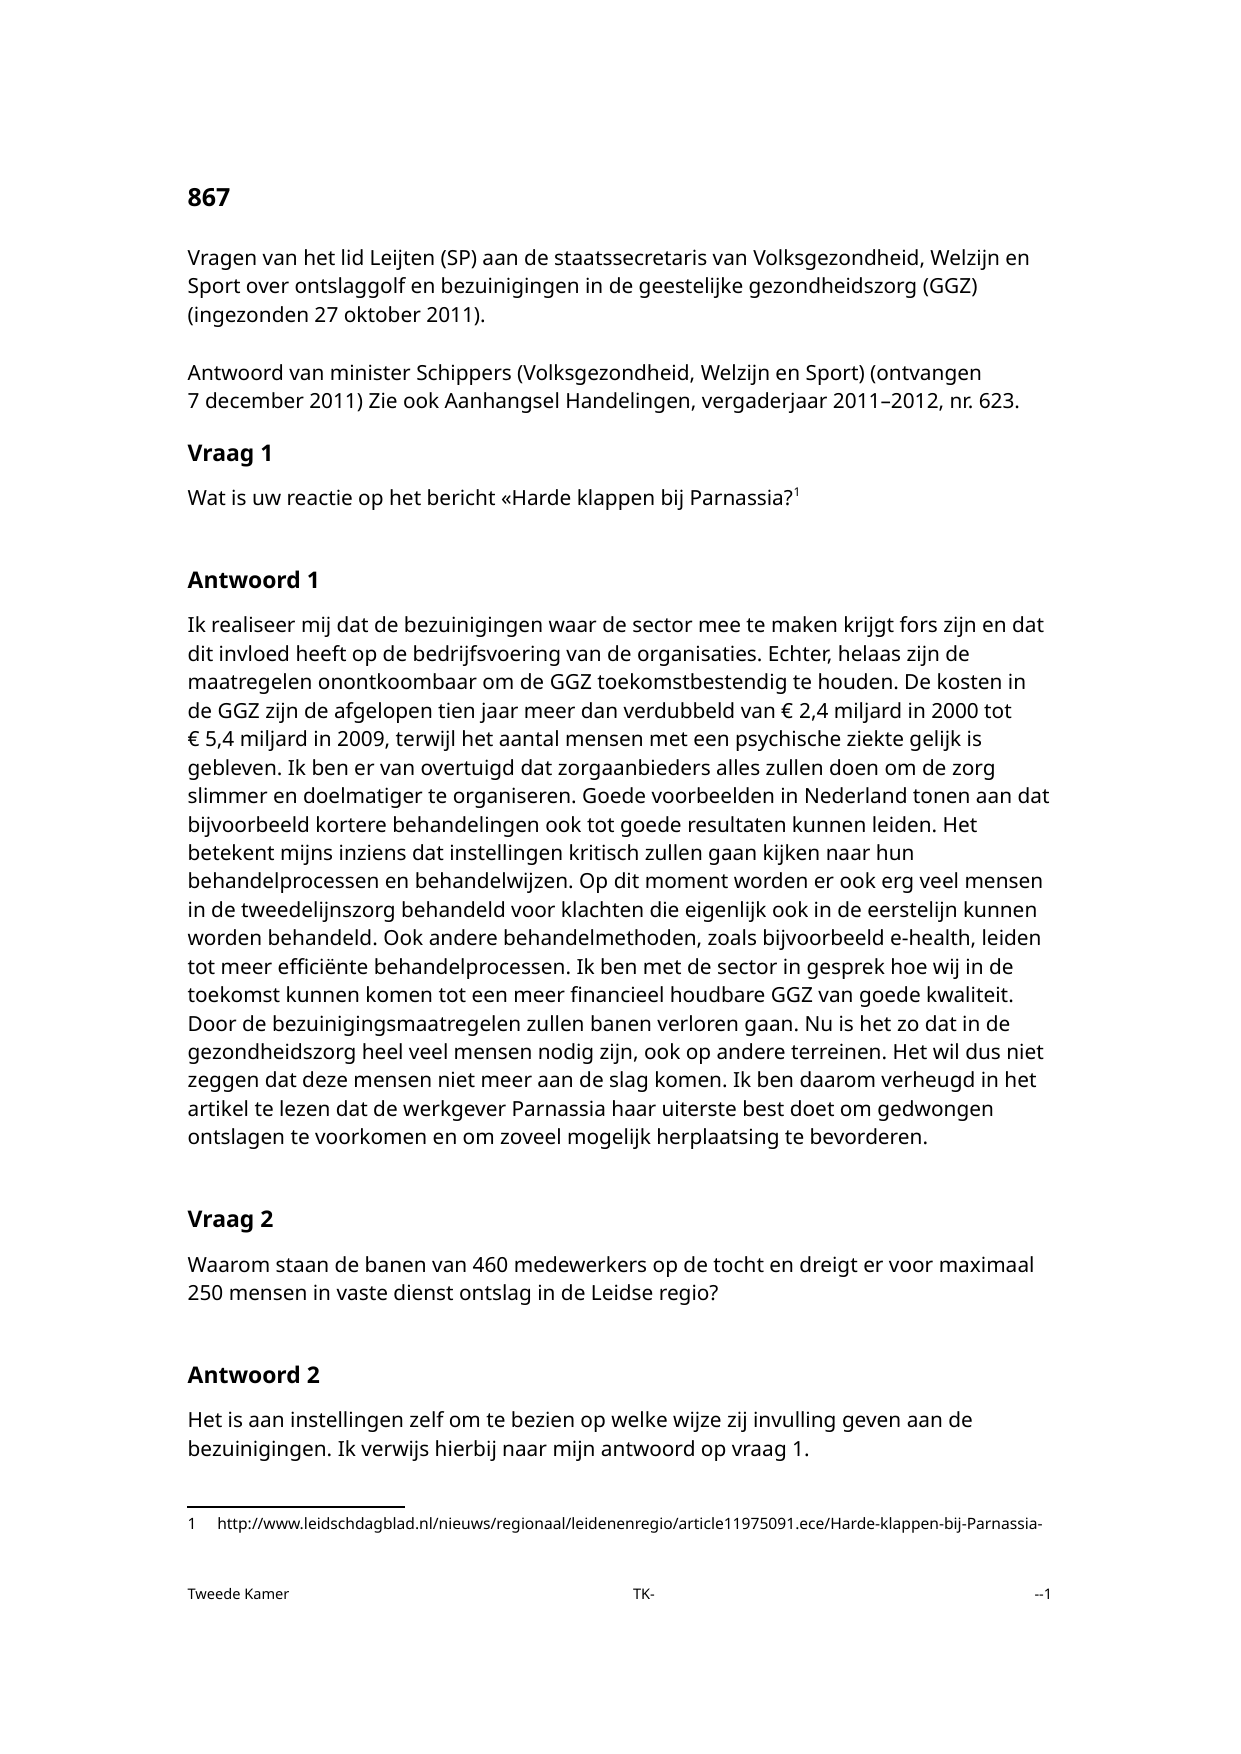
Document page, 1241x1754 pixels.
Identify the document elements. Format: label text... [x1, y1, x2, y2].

text Vragen van het lid Leijten (SP) aan de staatssecretaris van Volksgezondheid, Welzijn en Sport over ontslaggolf en bezuinigingen in de geestelijke gezondheidszorg (GGZ) (ingezonden 27 oktober 2011). [187, 243, 1053, 328]
subtitle Antwoord 2 [187, 1359, 1053, 1390]
text 867 [187, 179, 1053, 213]
subtitle Antwoord 1 [187, 564, 1053, 596]
text Antwoord van minister Schippers (Volksgezondheid, Welzijn en Sport) (ontvangen 7 december 2011) Zie ook Aanhangsel Handelingen, vergaderjaar 2011–2012, nr. 623. [187, 358, 1053, 415]
text Wat is uw reactie op het bericht «Harde klappen bij Parnassia? [187, 483, 1053, 512]
subtitle Vraag 1 [187, 437, 1053, 468]
text http://www.leidschdagblad.nl/nieuws/regionaal/leidenenregio/article11975091.ece/Harde-klappen-bij-Parnassia- [187, 1477, 1053, 1534]
text Het is aan instellingen zelf om te bezien op welke wijze zij invulling geven aan de bezuinigingen. Ik verwijs hierbij naar mijn antwoord op vraag 1. [187, 1405, 1053, 1462]
text Waarom staan de banen van 460 medewerkers op de tocht en dreigt er voor maximaal 250 mensen in vaste dienst ontslag in de Leidse regio? [187, 1250, 1053, 1307]
subtitle Vraag 2 [187, 1203, 1053, 1235]
text Ik realiseer mij dat de bezuinigingen waar de sector mee te maken krijgt fors zijn en dat dit invloed heeft op de bedrijfsvoering van de organisaties. Echter, helaas zijn de maatregelen onontkoombaar om de GGZ toekomstbestendig te houden. De kosten in de GGZ zijn de afgelopen tien jaar meer dan verdubbeld van € 2,4 miljard in 2000 tot € 5,4 miljard in 2009, terwijl het aantal mensen met een psychische ziekte gelijk is gebleven. Ik ben er van overtuigd dat zorgaanbieders alles zullen doen om de zorg slimmer en doelmatiger te organiseren. Goede voorbeelden in Nederland tonen aan dat bijvoorbeeld kortere behandelingen ook tot goede resultaten kunnen leiden. Het betekent mijns inziens dat instellingen kritisch zullen gaan kijken naar hun behandelprocessen en behandelwijzen. Op dit moment worden er ook erg veel mensen in de tweedelijnszorg behandeld voor klachten die eigenlijk ook in de eerstelijn kunnen worden behandeld. Ook andere behandelmethoden, zoals bijvoorbeeld e-health, leiden tot meer efficiënte behandelprocessen. Ik ben met de sector in gesprek hoe wij in de toekomst kunnen komen tot een meer financieel houdbare GGZ van goede kwaliteit. Door de bezuinigingsmaatregelen zullen banen verloren gaan. Nu is het zo dat in de gezondheidszorg heel veel mensen nodig zijn, ook op andere terreinen. Het wil dus niet zeggen dat deze mensen niet meer aan de slag komen. Ik ben daarom verheugd in het artikel te lezen dat de werkgever Parnassia haar uiterste best doet om gedwongen ontslagen te voorkomen en om zoveel mogelijk herplaatsing te bevorderen. [187, 611, 1053, 1151]
